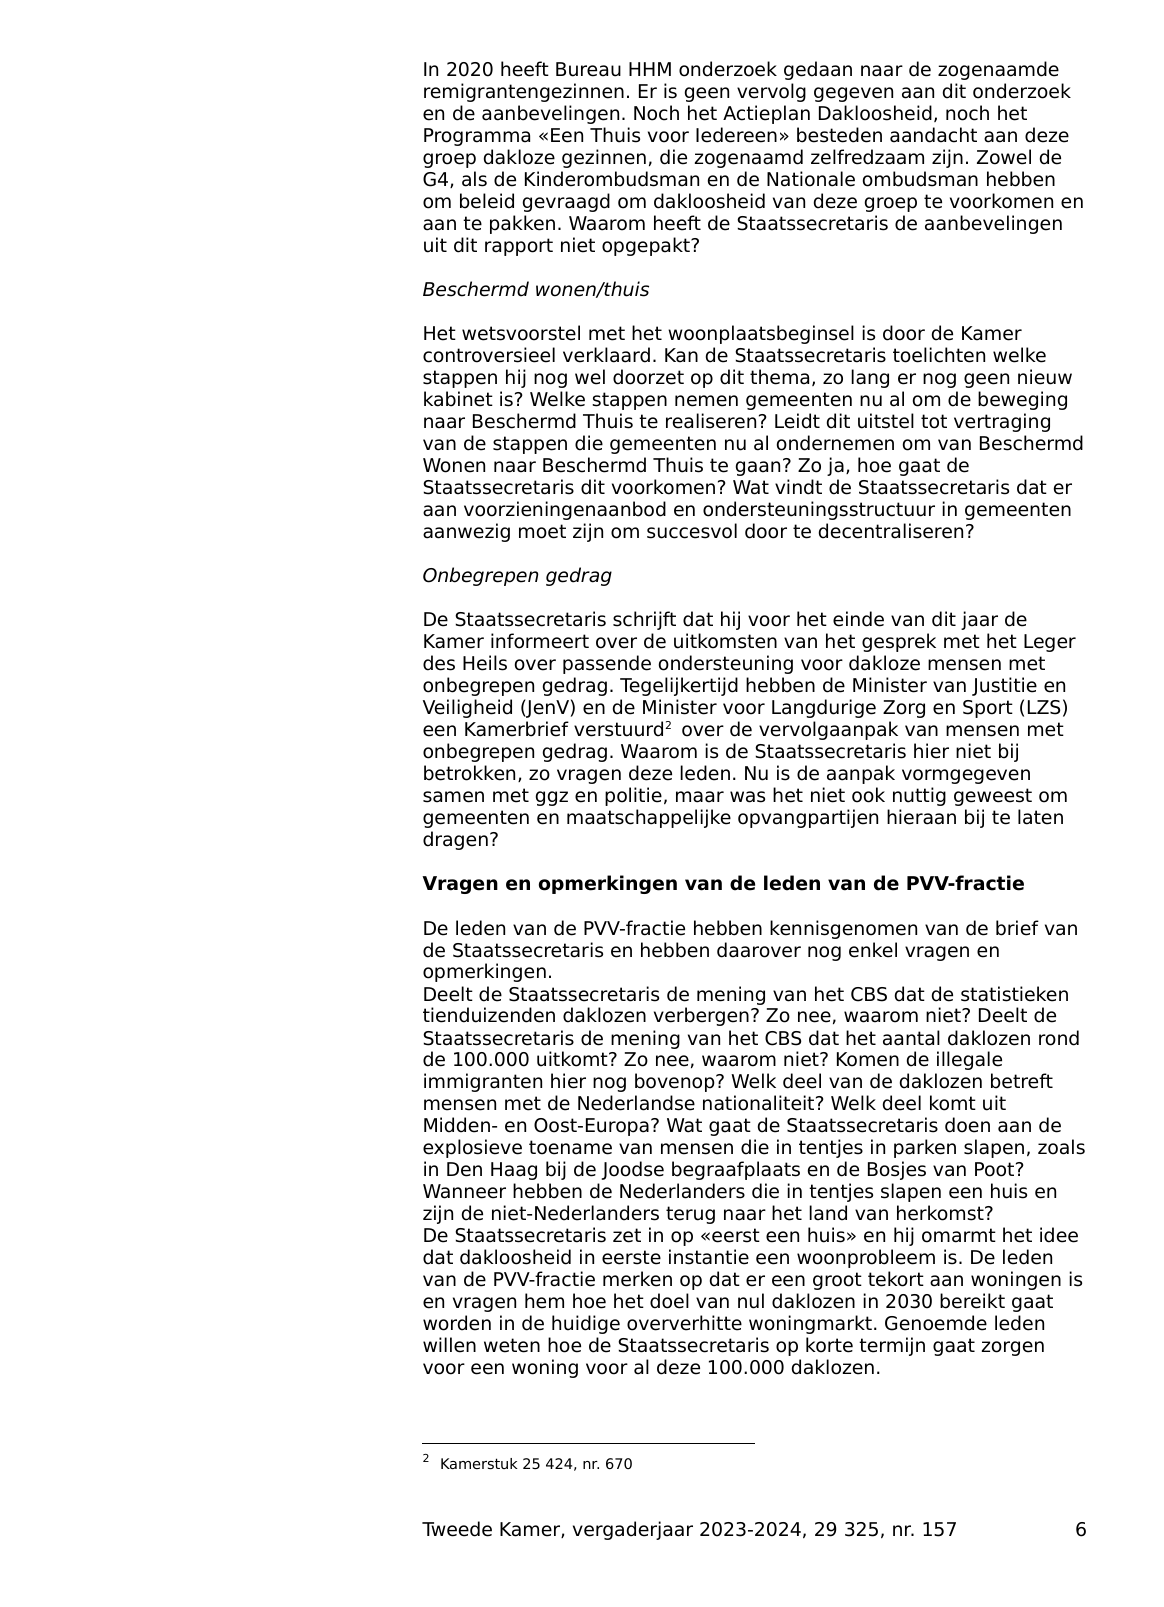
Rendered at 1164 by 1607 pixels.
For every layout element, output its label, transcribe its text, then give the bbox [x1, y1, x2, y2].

text In 2020 heeft Bureau HHM onderzoek gedaan naar de zogenaamde remigrantengezinnen. Er is geen vervolg gegeven aan dit onderzoek en de aanbevelingen. Noch het Actieplan Dakloosheid, noch het Programma «Een Thuis voor Iedereen» besteden aandacht aan deze groep dakloze gezinnen, die zogenaamd zelfredzaam zijn. Zowel de G4, als de Kinderombudsman en de Nationale ombudsman hebben om beleid gevraagd om dakloosheid van deze groep te voorkomen en aan te pakken. Waarom heeft de Staatssecretaris de aanbevelingen uit dit rapport niet opgepakt? [422, 59, 1087, 257]
subtitle Onbegrepen gedrag [422, 565, 1087, 587]
text De Staatssecretaris schrijft dat hij voor het einde van dit jaar de Kamer informeert over de uitkomsten van het gesprek met het Leger des Heils over passende ondersteuning voor dakloze mensen met onbegrepen gedrag. Tegelijkertijd hebben de Minister van Justitie en Veiligheid (JenV) en de Minister voor Langdurige Zorg en Sport (LZS) een Kamerbrief verstuurd over de vervolgaanpak van mensen met onbegrepen gedrag. Waarom is de Staatssecretaris hier niet bij betrokken, zo vragen deze leden. Nu is de aanpak vormgegeven samen met ggz en politie, maar was het niet ook nuttig geweest om gemeenten en maatschappelijke opvangpartijen hieraan bij te laten dragen? [422, 609, 1087, 851]
subtitle Vragen en opmerkingen van de leden van de PVV-fractie [422, 873, 1087, 895]
subtitle Beschermd wonen/thuis [422, 279, 1087, 301]
text Het wetsvoorstel met het woonplaatsbeginsel is door de Kamer controversieel verklaard. Kan de Staatssecretaris toelichten welke stappen hij nog wel doorzet op dit thema, zo lang er nog geen nieuw kabinet is? Welke stappen nemen gemeenten nu al om de beweging naar Beschermd Thuis te realiseren? Leidt dit uitstel tot vertraging van de stappen die gemeenten nu al ondernemen om van Beschermd Wonen naar Beschermd Thuis te gaan? Zo ja, hoe gaat de Staatssecretaris dit voorkomen? Wat vindt de Staatssecretaris dat er aan voorzieningenaanbod en ondersteuningsstructuur in gemeenten aanwezig moet zijn om succesvol door te decentraliseren? [422, 323, 1087, 543]
text De Staatssecretaris zet in op «eerst een huis» en hij omarmt het idee dat dakloosheid in eerste instantie een woonprobleem is. De leden van de PVV-fractie merken op dat er een groot tekort aan woningen is en vragen hem hoe het doel van nul daklozen in 2030 bereikt gaat worden in de huidige oververhitte woningmarkt. Genoemde leden willen weten hoe de Staatssecretaris op korte termijn gaat zorgen voor een woning voor al deze 100.000 daklozen. [422, 1225, 1087, 1379]
text Deelt de Staatssecretaris de mening van het CBS dat de statistieken tienduizenden daklozen verbergen? Zo nee, waarom niet? Deelt de Staatssecretaris de mening van het CBS dat het aantal daklozen rond de 100.000 uitkomt? Zo nee, waarom niet? Komen de illegale immigranten hier nog bovenop? Welk deel van de daklozen betreft mensen met de Nederlandse nationaliteit? Welk deel komt uit Midden- en Oost-Europa? Wat gaat de Staatssecretaris doen aan de explosieve toename van mensen die in tentjes in parken slapen, zoals in Den Haag bij de Joodse begraafplaats en de Bosjes van Poot? Wanneer hebben de Nederlanders die in tentjes slapen een huis en zijn de niet-Nederlanders terug naar het land van herkomst? [422, 983, 1087, 1225]
text De leden van de PVV-fractie hebben kennisgenomen van de brief van de Staatssecretaris en hebben daarover nog enkel vragen en opmerkingen. [422, 917, 1087, 983]
text Kamerstuk 25 424, nr. 670 [422, 1452, 1087, 1474]
